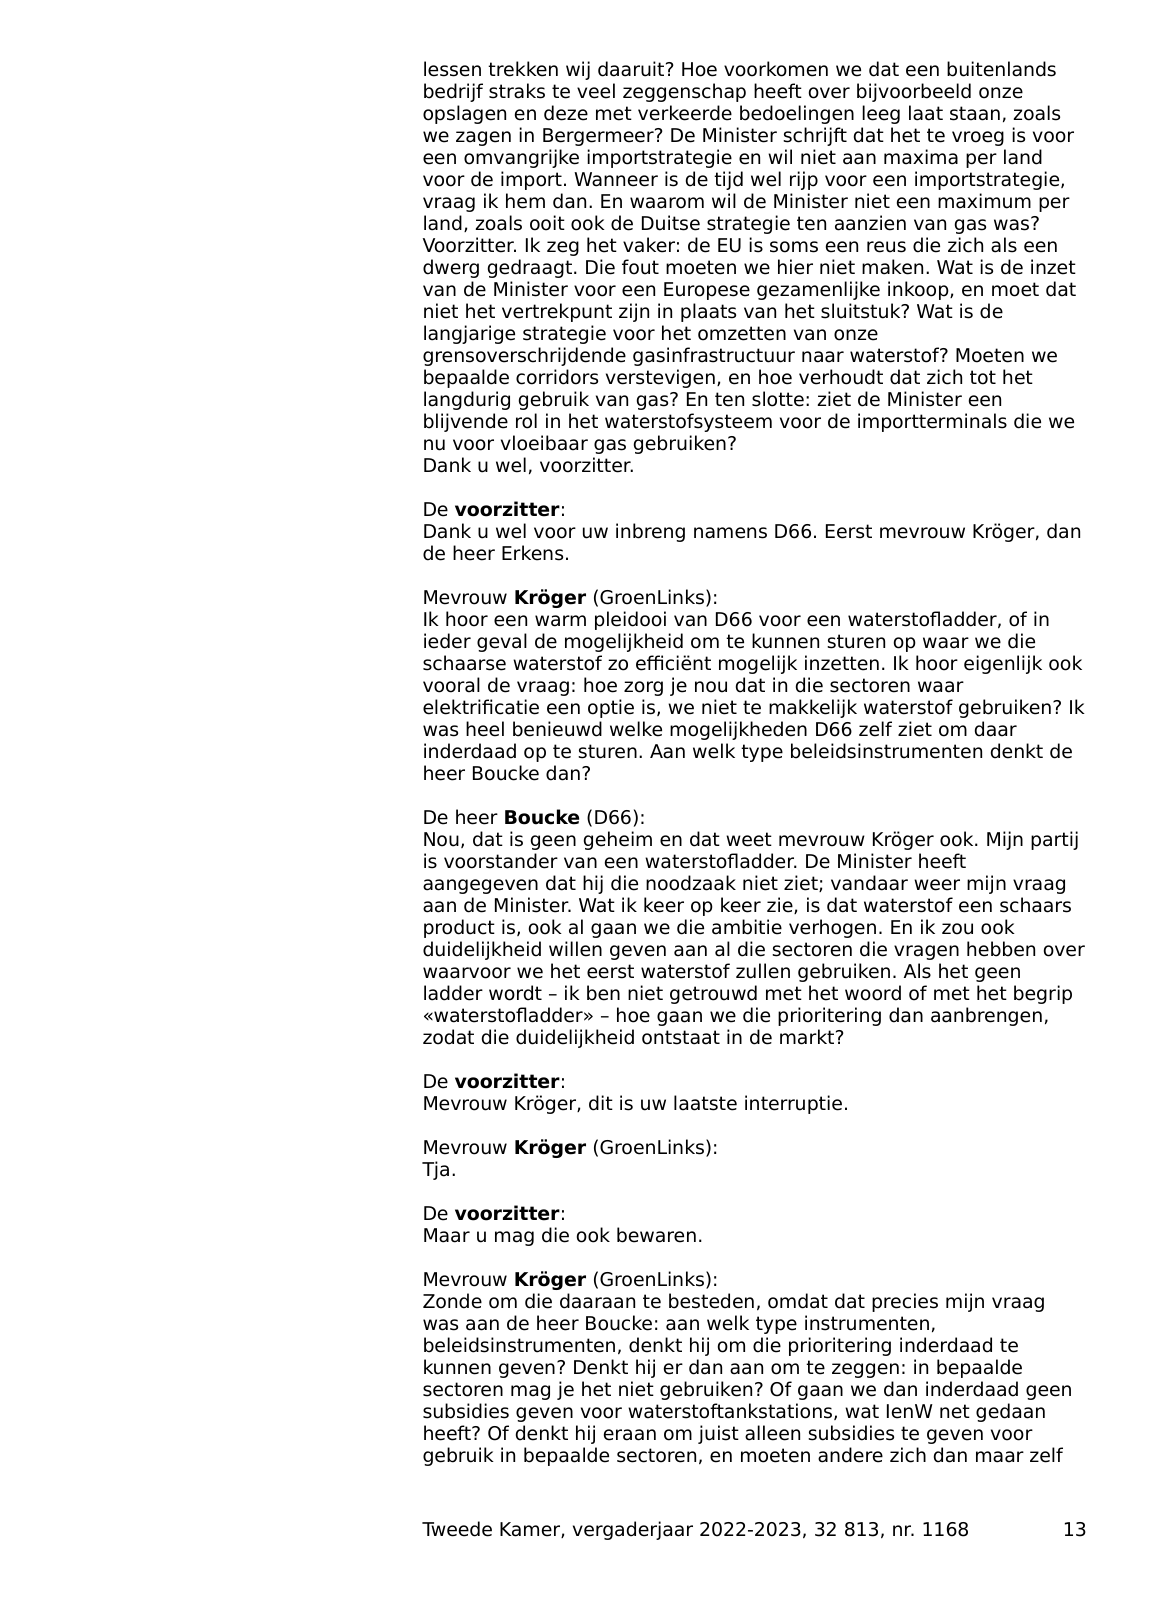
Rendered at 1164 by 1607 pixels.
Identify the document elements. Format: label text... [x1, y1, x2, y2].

text Zonde om die daaraan te besteden, omdat dat precies mijn vraag was aan de heer Boucke: aan welk type instrumenten, beleidsinstrumenten, denkt hij om die prioritering inderdaad te kunnen geven? Denkt hij er dan aan om te zeggen: in bepaalde sectoren mag je het niet gebruiken? Of gaan we dan inderdaad geen subsidies geven voor waterstoftankstations, wat IenW net gedaan heeft? Of denkt hij eraan om juist alleen subsidies te geven voor gebruik in bepaalde sectoren, en moeten andere zich dan maar zelf [422, 1291, 1087, 1467]
text Mevrouw Kröger, dit is uw laatste interruptie. [422, 1093, 1087, 1115]
text Dank u wel, voorzitter. [422, 455, 1087, 477]
text De voorzitter: [422, 1071, 1087, 1093]
text Nou, dat is geen geheim en dat weet mevrouw Kröger ook. Mijn partij is voorstander van een waterstofladder. De Minister heeft aangegeven dat hij die noodzaak niet ziet; vandaar weer mijn vraag aan de Minister. Wat ik keer op keer zie, is dat waterstof een schaars product is, ook al gaan we die ambitie verhogen. En ik zou ook duidelijkheid willen geven aan al die sectoren die vragen hebben over waarvoor we het eerst waterstof zullen gebruiken. Als het geen ladder wordt – ik ben niet getrouwd met het woord of met het begrip «waterstofladder» – hoe gaan we die prioritering dan aanbrengen, zodat die duidelijkheid ontstaat in de markt? [422, 829, 1087, 1049]
text De heer Boucke (D66): [422, 807, 1087, 829]
text Mevrouw Kröger (GroenLinks): [422, 587, 1087, 609]
text De voorzitter: [422, 499, 1087, 521]
text Ik hoor een warm pleidooi van D66 voor een waterstofladder, of in ieder geval de mogelijkheid om te kunnen sturen op waar we die schaarse waterstof zo efficiënt mogelijk inzetten. Ik hoor eigenlijk ook vooral de vraag: hoe zorg je nou dat in die sectoren waar elektrificatie een optie is, we niet te makkelijk waterstof gebruiken? Ik was heel benieuwd welke mogelijkheden D66 zelf ziet om daar inderdaad op te sturen. Aan welk type beleidsinstrumenten denkt de heer Boucke dan? [422, 609, 1087, 785]
text Mevrouw Kröger (GroenLinks): [422, 1269, 1087, 1291]
text Mevrouw Kröger (GroenLinks): [422, 1137, 1087, 1159]
text Dank u wel voor uw inbreng namens D66. Eerst mevrouw Kröger, dan de heer Erkens. [422, 521, 1087, 565]
text De voorzitter: [422, 1203, 1087, 1225]
text lessen trekken wij daaruit? Hoe voorkomen we dat een buitenlands bedrijf straks te veel zeggenschap heeft over bijvoorbeeld onze opslagen en deze met verkeerde bedoelingen leeg laat staan, zoals we zagen in Bergermeer? De Minister schrijft dat het te vroeg is voor een omvangrijke importstrategie en wil niet aan maxima per land voor de import. Wanneer is de tijd wel rijp voor een importstrategie, vraag ik hem dan. En waarom wil de Minister niet een maximum per land, zoals ooit ook de Duitse strategie ten aanzien van gas was? [422, 59, 1087, 235]
text Tja. [422, 1159, 1087, 1181]
text Voorzitter. Ik zeg het vaker: de EU is soms een reus die zich als een dwerg gedraagt. Die fout moeten we hier niet maken. Wat is de inzet van de Minister voor een Europese gezamenlijke inkoop, en moet dat niet het vertrekpunt zijn in plaats van het sluitstuk? Wat is de langjarige strategie voor het omzetten van onze grensoverschrijdende gasinfrastructuur naar waterstof? Moeten we bepaalde corridors verstevigen, en hoe verhoudt dat zich tot het langdurig gebruik van gas? En ten slotte: ziet de Minister een blijvende rol in het waterstofsysteem voor de importterminals die we nu voor vloeibaar gas gebruiken? [422, 235, 1087, 455]
text Maar u mag die ook bewaren. [422, 1225, 1087, 1247]
